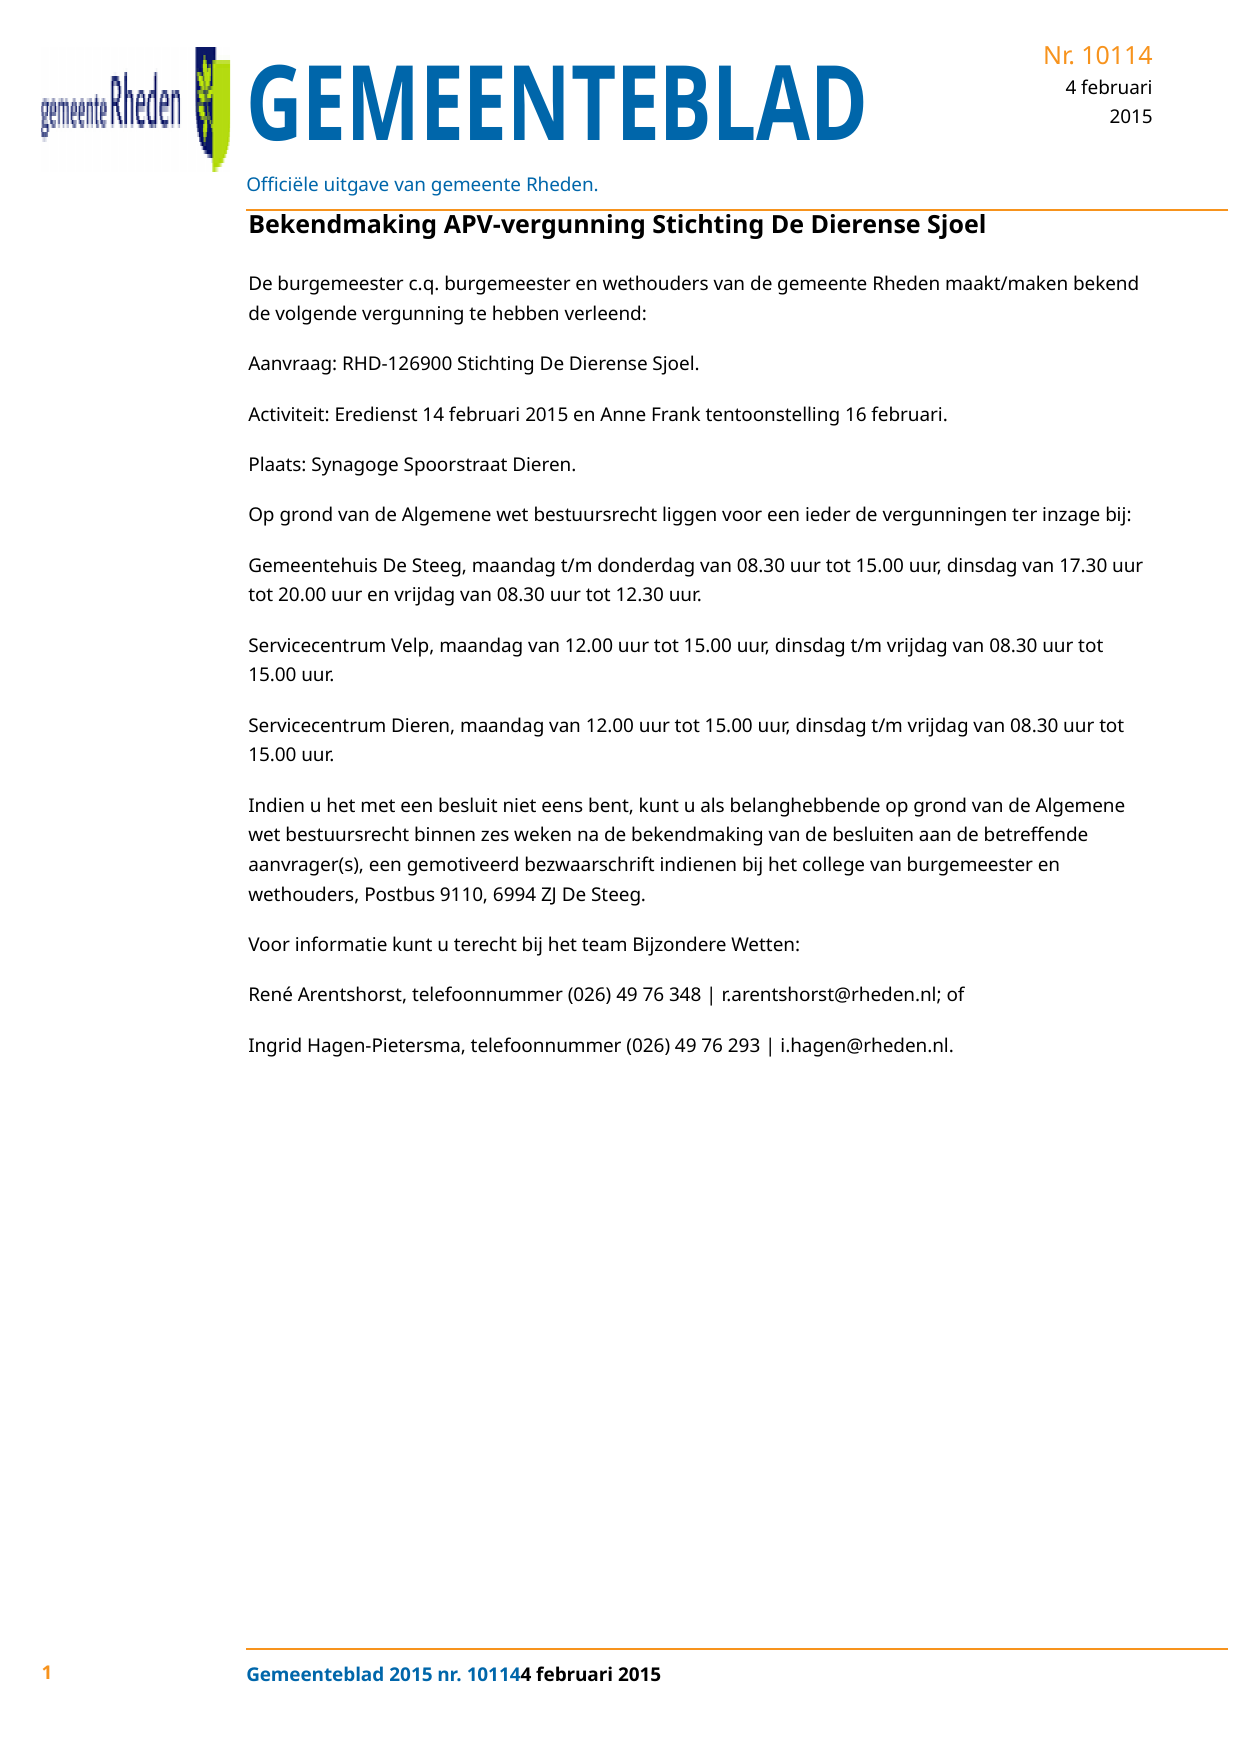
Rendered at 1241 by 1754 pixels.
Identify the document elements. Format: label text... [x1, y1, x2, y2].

text Voor informatie kunt u terecht bij het team Bijzondere Wetten: [248, 931, 1152, 957]
text De burgemeester c.q. burgemeester en wethouders van de gemeente Rheden maakt/maken bekend de volgende vergunning te hebben verleend: [248, 270, 1152, 326]
text Op grond van de Algemene wet bestuursrecht liggen voor een ieder de vergunningen ter inzage bij: [248, 502, 1152, 527]
text Servicecentrum Velp, maandag van 12.00 uur tot 15.00 uur, dinsdag t/m vrijdag van 08.30 uur tot 15.00 uur. [248, 632, 1152, 687]
text Ingrid Hagen-Pietersma, telefoonnummer (026) 49 76 293 | i.hagen@rheden.nl. [248, 1032, 1152, 1058]
text Activiteit: Eredienst 14 februari 2015 en Anne Frank tentoonstelling 16 februari. [248, 401, 1152, 426]
text Plaats: Synagoge Spoorstraat Dieren. [248, 451, 1152, 477]
text Gemeentehuis De Steeg, maandag t/m donderdag van 08.30 uur tot 15.00 uur, dinsdag van 17.30 uur tot 20.00 uur en vrijdag van 08.30 uur tot 12.30 uur. [248, 552, 1152, 607]
text Indien u het met een besluit niet eens bent, kunt u als belanghebbende op grond van de Algemene wet bestuursrecht binnen zes weken na de bekendmaking van de besluiten aan de betreffende aanvrager(s), een gemotiveerd bezwaarschrift indienen bij het college van burgemeester en wethouders, Postbus 9110, 6994 ZJ De Steeg. [248, 792, 1152, 906]
text Servicecentrum Dieren, maandag van 12.00 uur tot 15.00 uur, dinsdag t/m vrijdag van 08.30 uur tot 15.00 uur. [248, 712, 1152, 767]
text René Arentshorst, telefoonnummer (026) 49 76 348 | r.arentshorst@rheden.nl; of [248, 982, 1152, 1007]
picture [41, 47, 231, 172]
text Bekendmaking APV-vergunning Stichting De Dierense Sjoel [248, 211, 1152, 241]
text Aanvraag: RHD-126900 Stichting De Dierense Sjoel. [248, 350, 1152, 376]
